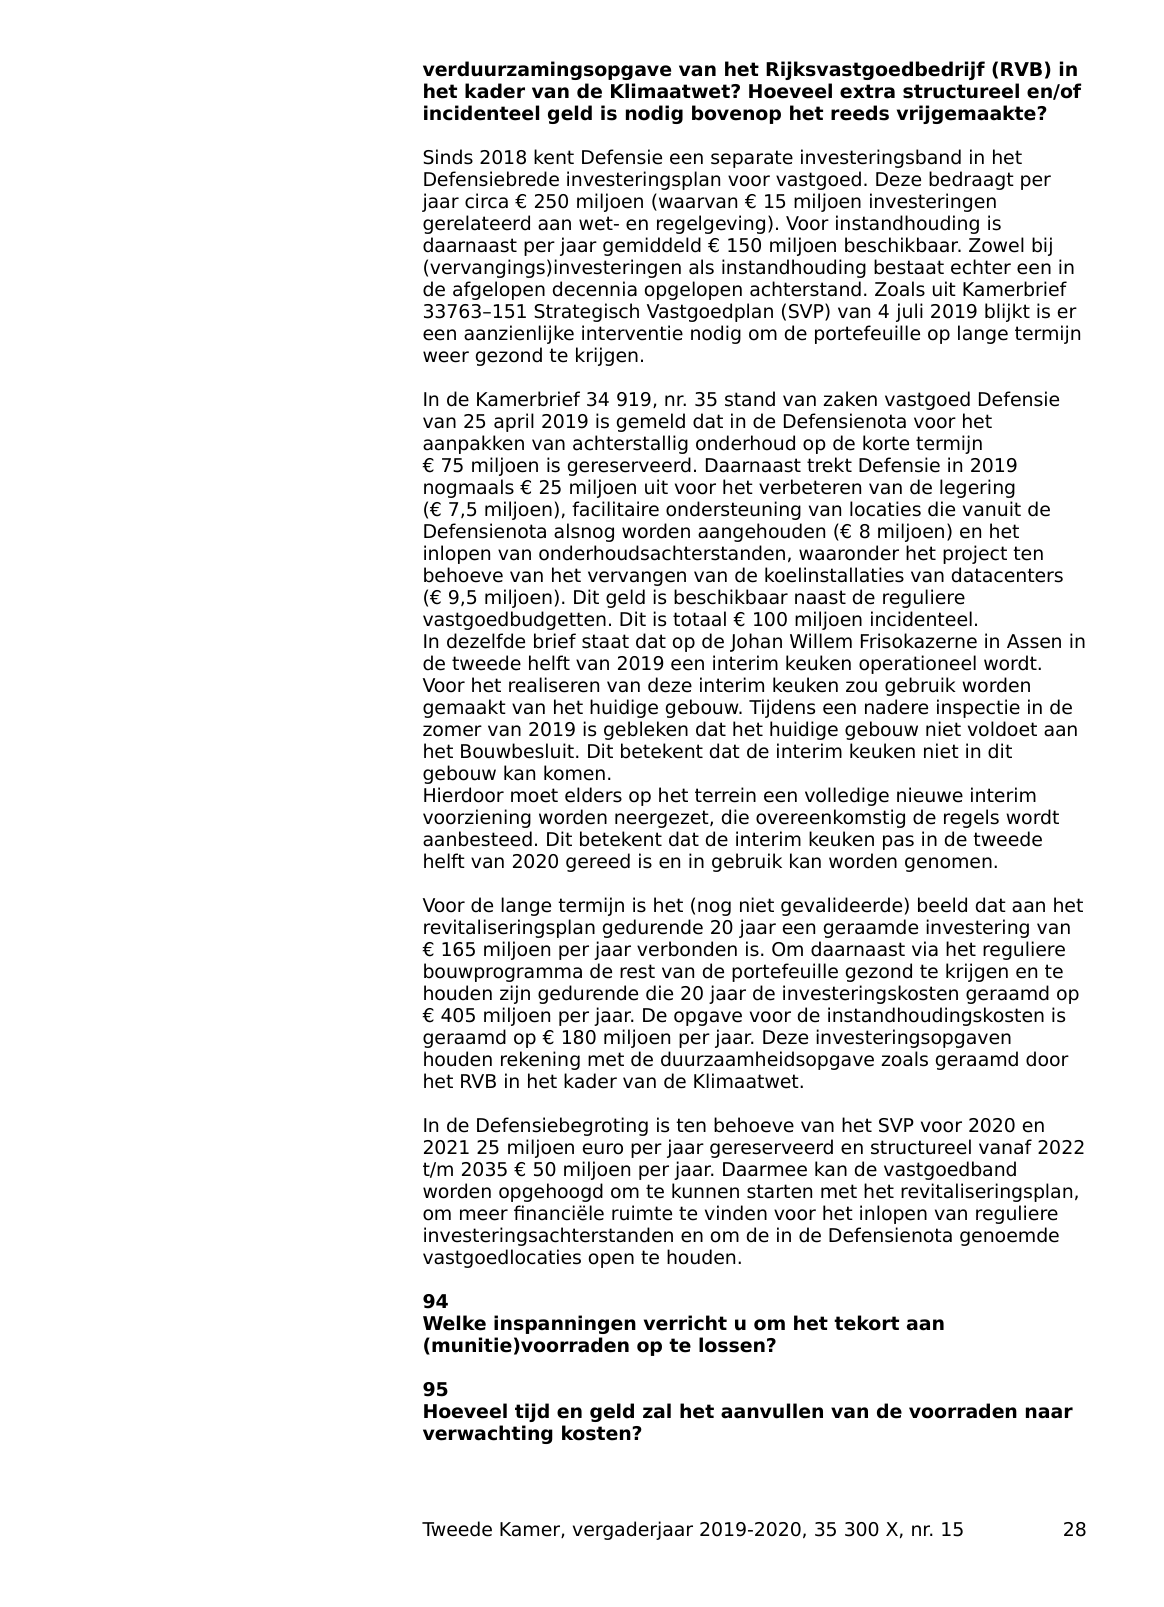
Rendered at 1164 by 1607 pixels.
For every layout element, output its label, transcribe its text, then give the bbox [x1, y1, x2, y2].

text 95 [422, 1379, 1087, 1401]
text 94 [422, 1291, 1087, 1313]
text In de Defensiebegroting is ten behoeve van het SVP voor 2020 en 2021 25 miljoen euro per jaar gereserveerd en structureel vanaf 2022 t/m 2035 € 50 miljoen per jaar. Daarmee kan de vastgoedband worden opgehoogd om te kunnen starten met het revitaliseringsplan, om meer financiële ruimte te vinden voor het inlopen van reguliere investeringsachterstanden en om de in de Defensienota genoemde vastgoedlocaties open te houden. [422, 1115, 1087, 1269]
text Welke inspanningen verricht u om het tekort aan (munitie)voorraden op te lossen? [422, 1313, 1087, 1357]
text Hierdoor moet elders op het terrein een volledige nieuwe interim voorziening worden neergezet, die overeenkomstig de regels wordt aanbesteed. Dit betekent dat de interim keuken pas in de tweede helft van 2020 gereed is en in gebruik kan worden genomen. [422, 785, 1087, 873]
text In de Kamerbrief 34 919, nr. 35 stand van zaken vastgoed Defensie van 25 april 2019 is gemeld dat in de Defensienota voor het aanpakken van achterstallig onderhoud op de korte termijn € 75 miljoen is gereserveerd. Daarnaast trekt Defensie in 2019 nogmaals € 25 miljoen uit voor het verbeteren van de legering (€ 7,5 miljoen), facilitaire ondersteuning van locaties die vanuit de Defensienota alsnog worden aangehouden (€ 8 miljoen) en het inlopen van onderhoudsachterstanden, waaronder het project ten behoeve van het vervangen van de koelinstallaties van datacenters (€ 9,5 miljoen). Dit geld is beschikbaar naast de reguliere vastgoedbudgetten. Dit is totaal € 100 miljoen incidenteel. [422, 389, 1087, 631]
text Hoeveel tijd en geld zal het aanvullen van de voorraden naar verwachting kosten? [422, 1401, 1087, 1445]
text verduurzamingsopgave van het Rijksvastgoedbedrijf (RVB) in het kader van de Klimaatwet? Hoeveel extra structureel en/of incidenteel geld is nodig bovenop het reeds vrijgemaakte? [422, 59, 1087, 125]
text In dezelfde brief staat dat op de Johan Willem Frisokazerne in Assen in de tweede helft van 2019 een interim keuken operationeel wordt. Voor het realiseren van deze interim keuken zou gebruik worden gemaakt van het huidige gebouw. Tijdens een nadere inspectie in de zomer van 2019 is gebleken dat het huidige gebouw niet voldoet aan het Bouwbesluit. Dit betekent dat de interim keuken niet in dit gebouw kan komen. [422, 631, 1087, 785]
text Voor de lange termijn is het (nog niet gevalideerde) beeld dat aan het revitaliseringsplan gedurende 20 jaar een geraamde investering van € 165 miljoen per jaar verbonden is. Om daarnaast via het reguliere bouwprogramma de rest van de portefeuille gezond te krijgen en te houden zijn gedurende die 20 jaar de investeringskosten geraamd op € 405 miljoen per jaar. De opgave voor de instandhoudingskosten is geraamd op € 180 miljoen per jaar. Deze investeringsopgaven houden rekening met de duurzaamheidsopgave zoals geraamd door het RVB in het kader van de Klimaatwet. [422, 895, 1087, 1093]
text Sinds 2018 kent Defensie een separate investeringsband in het Defensiebrede investeringsplan voor vastgoed. Deze bedraagt per jaar circa € 250 miljoen (waarvan € 15 miljoen investeringen gerelateerd aan wet- en regelgeving). Voor instandhouding is daarnaast per jaar gemiddeld € 150 miljoen beschikbaar. Zowel bij (vervangings)investeringen als instandhouding bestaat echter een in de afgelopen decennia opgelopen achterstand. Zoals uit Kamerbrief 33763–151 Strategisch Vastgoedplan (SVP) van 4 juli 2019 blijkt is er een aanzienlijke interventie nodig om de portefeuille op lange termijn weer gezond te krijgen. [422, 147, 1087, 367]
